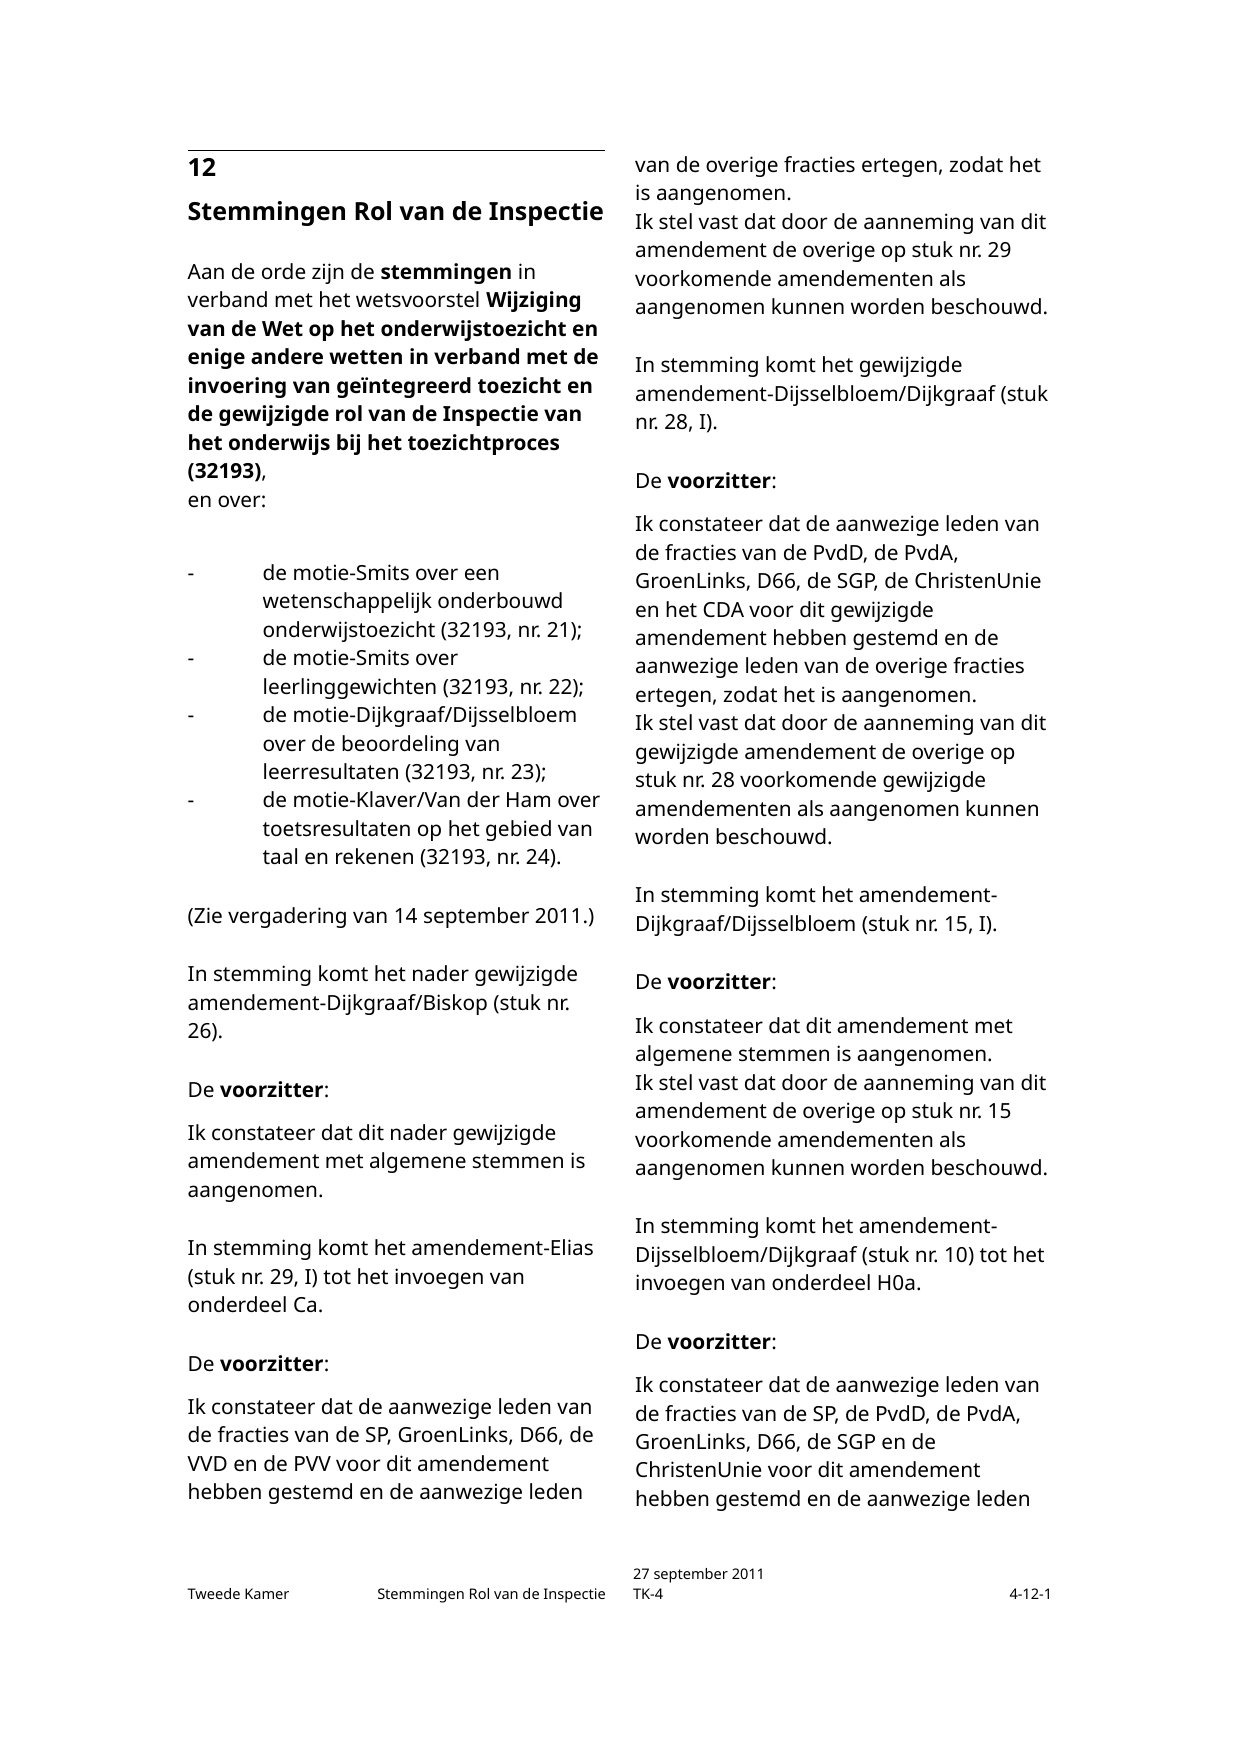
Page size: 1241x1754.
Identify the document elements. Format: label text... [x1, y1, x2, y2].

text Ik stel vast dat door de aanneming van dit amendement de overige op stuk nr. 15 voorkomende amendementen als aangenomen kunnen worden beschouwd. [635, 1068, 1053, 1182]
text Ik stel vast dat door de aanneming van dit amendement de overige op stuk nr. 29 voorkomende amendementen als aangenomen kunnen worden beschouwd. [635, 207, 1053, 321]
list de motie-Klaver/Van der Ham over toetsresultaten op het gebied van taal en rekenen (32193, nr. 24). [187, 786, 605, 871]
text In stemming komt het nader gewijzigde amendement-Dijkgraaf/Biskop (stuk nr. 26). [187, 959, 605, 1045]
list de motie-Dijkgraaf/Dijsselbloem over de beoordeling van leerresultaten (32193, nr. 23); [187, 700, 605, 786]
text Ik constateer dat dit nader gewijzigde amendement met algemene stemmen is aangenomen. [187, 1118, 605, 1203]
text Ik stel vast dat door de aanneming van dit gewijzigde amendement de overige op stuk nr. 28 voorkomende gewijzigde amendementen als aangenomen kunnen worden beschouwd. [635, 708, 1053, 851]
text van de overige fracties ertegen, zodat het is aangenomen. [635, 150, 1053, 207]
text 12 [187, 151, 605, 184]
text Ik constateer dat de aanwezige leden van de fracties van de PvdD, de PvdA, GroenLinks, D66, de SGP, de ChristenUnie en het CDA voor dit gewijzigde amendement hebben gestemd en de aanwezige leden van de overige fracties ertegen, zodat het is aangenomen. [635, 509, 1053, 708]
text De voorzitter: [635, 1327, 1053, 1355]
text De voorzitter: [187, 1349, 605, 1377]
text Ik constateer dat de aanwezige leden van de fracties van de SP, GroenLinks, D66, de VVD en de PVV voor dit amendement hebben gestemd en de aanwezige leden [187, 1392, 605, 1506]
text De voorzitter: [635, 466, 1053, 494]
list de motie-Smits over een wetenschappelijk onderbouwd onderwijstoezicht (32193, nr. 21); [187, 558, 605, 643]
text Ik constateer dat dit amendement met algemene stemmen is aangenomen. [635, 1011, 1053, 1068]
text De voorzitter: [187, 1075, 605, 1103]
text Aan de orde zijn de stemmingen in verband met het wetsvoorstel Wijziging van de Wet op het onderwijstoezicht en enige andere wetten in verband met de invoering van geïntegreerd toezicht en de gewijzigde rol van de Inspectie van het onderwijs bij het toezichtproces (32193), [187, 257, 605, 485]
text Ik constateer dat de aanwezige leden van de fracties van de SP, de PvdD, de PvdA, GroenLinks, D66, de SGP en de ChristenUnie voor dit amendement hebben gestemd en de aanwezige leden [635, 1370, 1053, 1512]
text In stemming komt het amendement-Dijsselbloem/Dijkgraaf (stuk nr. 10) tot het invoegen van onderdeel H0a. [635, 1212, 1053, 1297]
text (Zie vergadering van 14 september 2011.) [187, 901, 605, 929]
list de motie-Smits over leerlinggewichten (32193, nr. 22); [187, 643, 605, 700]
text en over: [187, 485, 605, 513]
text In stemming komt het gewijzigde amendement-Dijsselbloem/Dijkgraaf (stuk nr. 28, I). [635, 351, 1053, 436]
text In stemming komt het amendement-Dijkgraaf/Dijsselbloem (stuk nr. 15, I). [635, 881, 1053, 937]
text De voorzitter: [635, 967, 1053, 996]
text In stemming komt het amendement-Elias (stuk nr. 29, I) tot het invoegen van onderdeel Ca. [187, 1233, 605, 1319]
text Stemmingen Rol van de Inspectie [187, 193, 605, 227]
